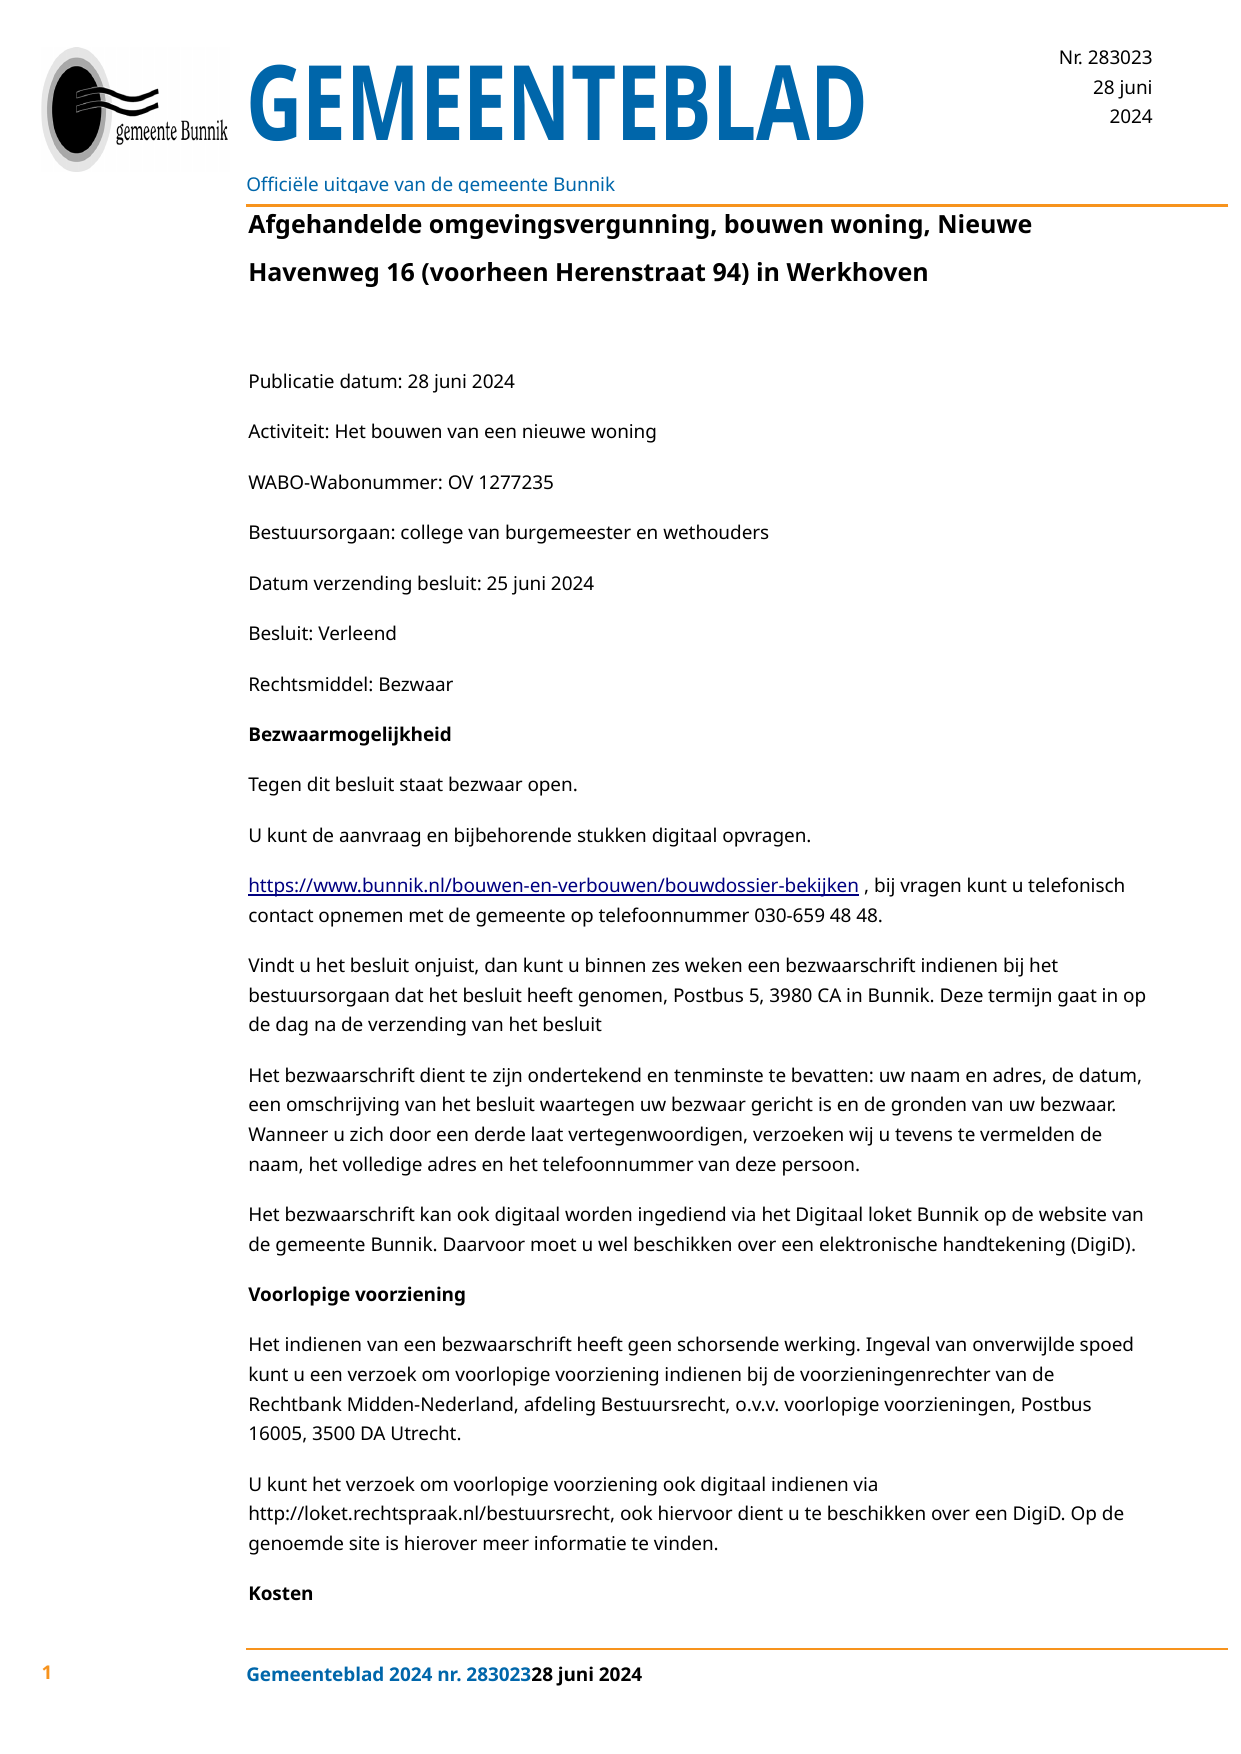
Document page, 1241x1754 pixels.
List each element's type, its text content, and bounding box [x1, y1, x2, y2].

text Bestuursorgaan: college van burgemeester en wethouders [248, 519, 1152, 545]
text Bezwaarmogelijkheid [248, 721, 1152, 747]
text WABO-Wabonummer: OV 1277235 [248, 469, 1152, 495]
text Datum verzending besluit: 25 juni 2024 [248, 570, 1152, 596]
text Voorlopige voorziening [248, 1281, 1152, 1307]
text https://www.bunnik.nl/bouwen-en-verbouwen/bouwdossier-bekijken , bij vragen kunt u telefonisch contact opnemen met de gemeente op telefoonnummer 030-659 48 48. [248, 872, 1152, 928]
picture [41, 47, 231, 172]
text Het bezwaarschrift kan ook digitaal worden ingediend via het Digitaal loket Bunnik op de website van de gemeente Bunnik. Daarvoor moet u wel beschikken over een elektronische handtekening (DigiD). [248, 1201, 1152, 1257]
text Afgehandelde omgevingsvergunning, bouwen woning, Nieuwe Havenweg 16 (voorheen Herenstraat 94) in Werkhoven [248, 207, 1152, 288]
text U kunt de aanvraag en bijbehorende stukken digitaal opvragen. [248, 822, 1152, 848]
text U kunt het verzoek om voorlopige voorziening ook digitaal indienen via http://loket.rechtspraak.nl/bestuursrecht, ook hiervoor dient u te beschikken over een DigiD. Op de genoemde site is hierover meer informatie te vinden. [248, 1471, 1152, 1556]
text Publicatie datum: 28 juni 2024 [248, 368, 1152, 394]
text Tegen dit besluit staat bezwaar open. [248, 772, 1152, 797]
text Rechtsmiddel: Bezwaar [248, 671, 1152, 697]
text Besluit: Verleend [248, 620, 1152, 646]
text Vindt u het besluit onjuist, dan kunt u binnen zes weken een bezwaarschrift indienen bij het bestuursorgaan dat het besluit heeft genomen, Postbus 5, 3980 CA in Bunnik. Deze termijn gaat in op de dag na de verzending van het besluit [248, 952, 1152, 1037]
text Kosten [248, 1580, 1152, 1606]
text Activiteit: Het bouwen van een nieuwe woning [248, 419, 1152, 444]
text Het bezwaarschrift dient te zijn ondertekend en tenminste te bevatten: uw naam en adres, de datum, een omschrijving van het besluit waartegen uw bezwaar gericht is en de gronden van uw bezwaar. Wanneer u zich door een derde laat vertegenwoordigen, verzoeken wij u tevens te vermelden de naam, het volledige adres en het telefoonnummer van deze persoon. [248, 1062, 1152, 1177]
text Het indienen van een bezwaarschrift heeft geen schorsende werking. Ingeval van onverwijlde spoed kunt u een verzoek om voorlopige voorziening indienen bij de voorzieningenrechter van de Rechtbank Midden-Nederland, afdeling Bestuursrecht, o.v.v. voorlopige voorzieningen, Postbus 16005, 3500 DA Utrecht. [248, 1332, 1152, 1446]
